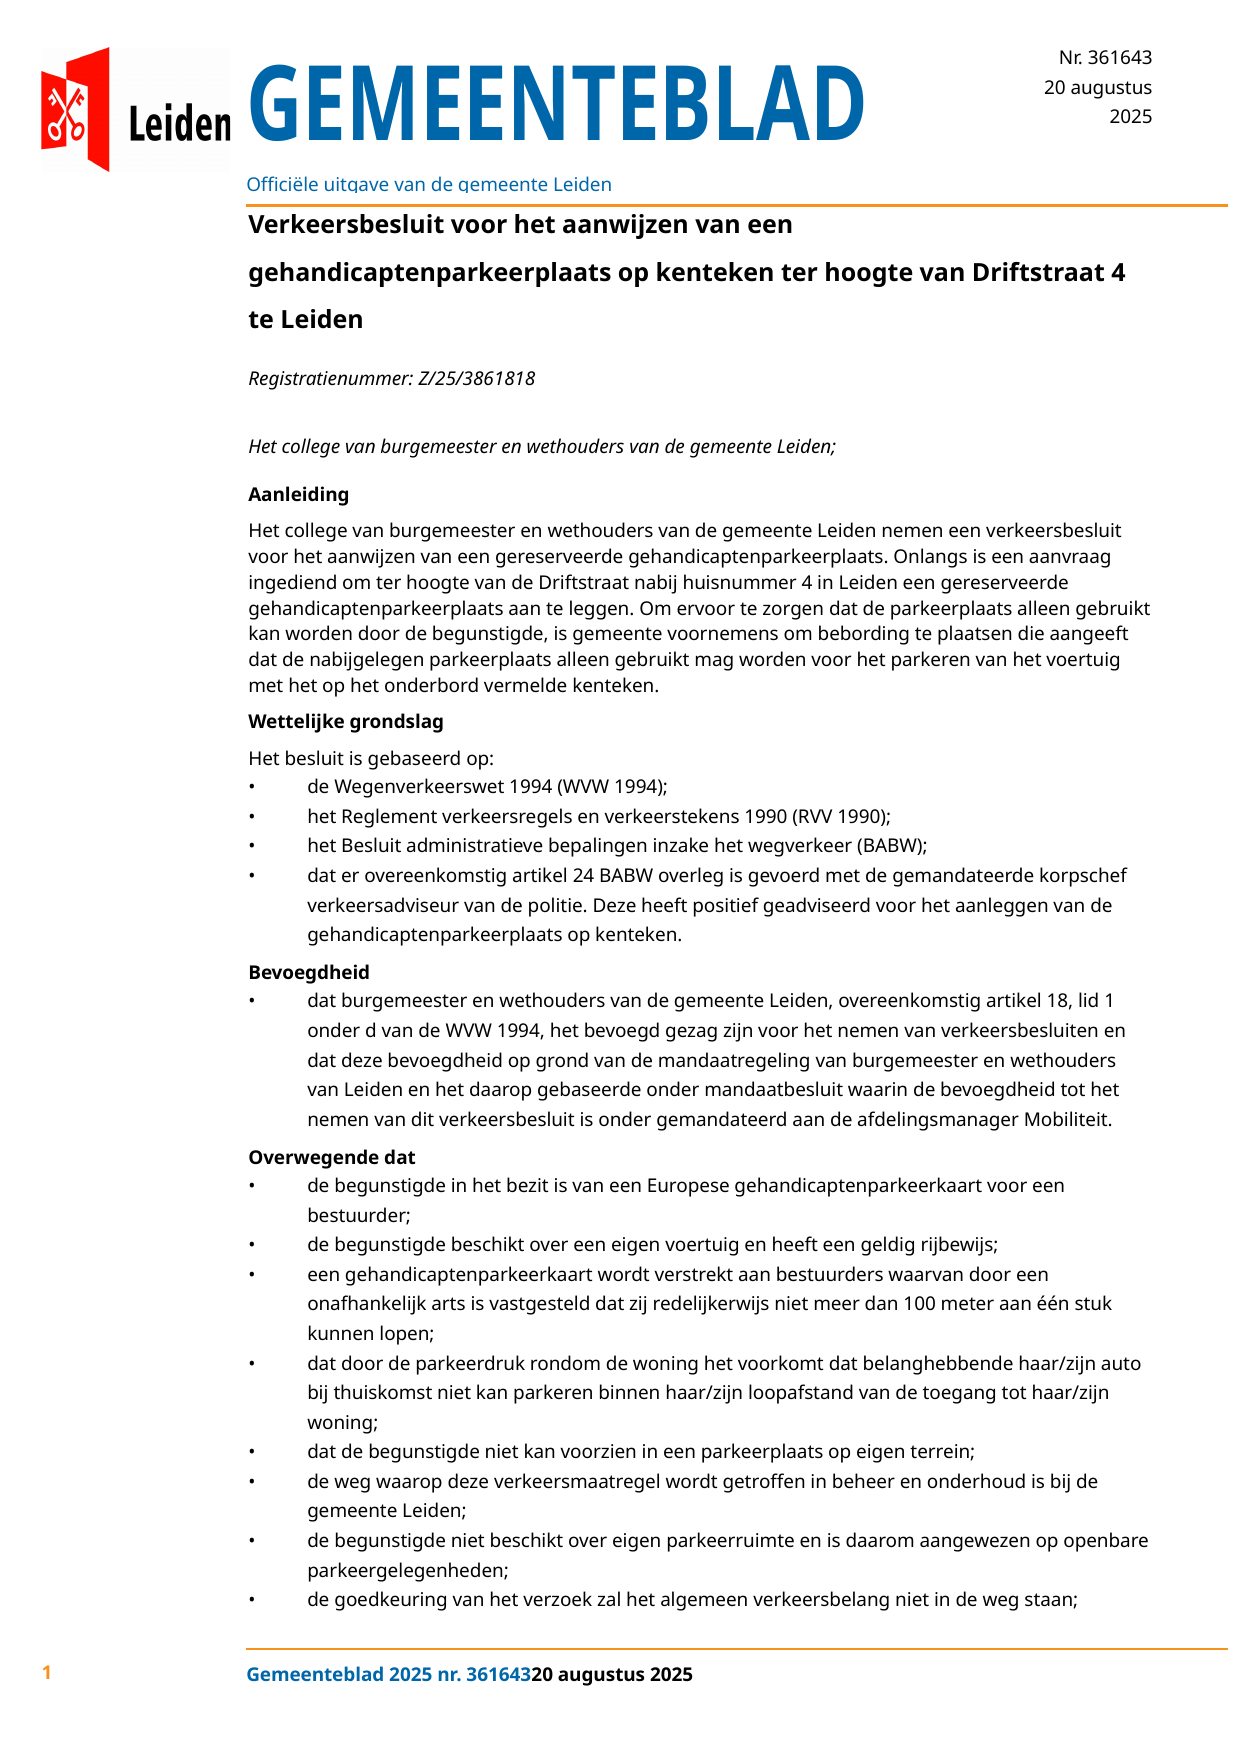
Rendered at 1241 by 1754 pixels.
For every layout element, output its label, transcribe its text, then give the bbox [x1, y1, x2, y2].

list dat de begunstigde niet kan voorzien in een parkeerplaats op eigen terrein; [248, 1438, 1152, 1464]
list een gehandicaptenparkeerkaart wordt verstrekt aan bestuurders waarvan door een onafhankelijk arts is vastgesteld dat zij redelijkerwijs niet meer dan 100 meter aan één stuk kunnen lopen; [248, 1261, 1152, 1346]
list dat door de parkeerdruk rondom de woning het voorkomt dat belanghebbende haar/zijn auto bij thuiskomst niet kan parkeren binnen haar/zijn loopafstand van de toegang tot haar/zijn woning; [248, 1350, 1152, 1435]
text Wettelijke grondslag [248, 708, 1152, 734]
list de Wegenverkeerswet 1994 (WVW 1994); [248, 773, 1152, 799]
text Overwegende dat [248, 1144, 1152, 1170]
text Verkeersbesluit voor het aanwijzen van een gehandicaptenparkeerplaats op kenteken ter hoogte van Driftstraat 4 te Leiden [248, 207, 1152, 336]
list dat burgemeester en wethouders van de gemeente Leiden, overeenkomstig artikel 18, lid 1 onder d van de WVW 1994, het bevoegd gezag zijn voor het nemen van verkeersbesluiten en dat deze bevoegdheid op grond van de mandaatregeling van burgemeester en wethouders van Leiden en het daarop gebaseerde onder mandaatbesluit waarin de bevoegdheid tot het nemen van dit verkeersbesluit is onder gemandateerd aan de afdelingsmanager Mobiliteit. [248, 988, 1152, 1132]
list de begunstigde beschikt over een eigen voertuig en heeft een geldig rijbewijs; [248, 1231, 1152, 1257]
text Het college van burgemeester en wethouders van de gemeente Leiden; [248, 433, 1152, 459]
list de weg waarop deze verkeersmaatregel wordt getroffen in beheer en onderhoud is bij de gemeente Leiden; [248, 1468, 1152, 1523]
text Aanleiding [248, 481, 1152, 507]
picture [41, 47, 231, 172]
list het Reglement verkeersregels en verkeerstekens 1990 (RVV 1990); [248, 803, 1152, 829]
text Bevoegdheid [248, 959, 1152, 985]
text Registratienummer: Z/25/3861818 [248, 366, 1152, 391]
text Het besluit is gebaseerd op: [248, 745, 1152, 771]
list de begunstigde in het bezit is van een Europese gehandicaptenparkeerkaart voor een bestuurder; [248, 1172, 1152, 1228]
list de goedkeuring van het verzoek zal het algemeen verkeersbelang niet in de weg staan; [248, 1586, 1152, 1612]
list de begunstigde niet beschikt over eigen parkeerruimte en is daarom aangewezen op openbare parkeergelegenheden; [248, 1527, 1152, 1583]
text Het college van burgemeester en wethouders van de gemeente Leiden nemen een verkeersbesluit voor het aanwijzen van een gereserveerde gehandicaptenparkeerplaats. Onlangs is een aanvraag ingediend om ter hoogte van de Driftstraat nabij huisnummer 4 in Leiden een gereserveerde gehandicaptenparkeerplaats aan te leggen. Om ervoor te zorgen dat de parkeerplaats alleen gebruikt kan worden door de begunstigde, is gemeente voornemens om bebording te plaatsen die aangeeft dat de nabijgelegen parkeerplaats alleen gebruikt mag worden voor het parkeren van het voertuig met het op het onderbord vermelde kenteken. [248, 517, 1152, 698]
list het Besluit administratieve bepalingen inzake het wegverkeer (BABW); [248, 833, 1152, 858]
list dat er overeenkomstig artikel 24 BABW overleg is gevoerd met de gemandateerde korpschef verkeersadviseur van de politie. Deze heeft positief geadviseerd voor het aanleggen van de gehandicaptenparkeerplaats op kenteken. [248, 862, 1152, 947]
